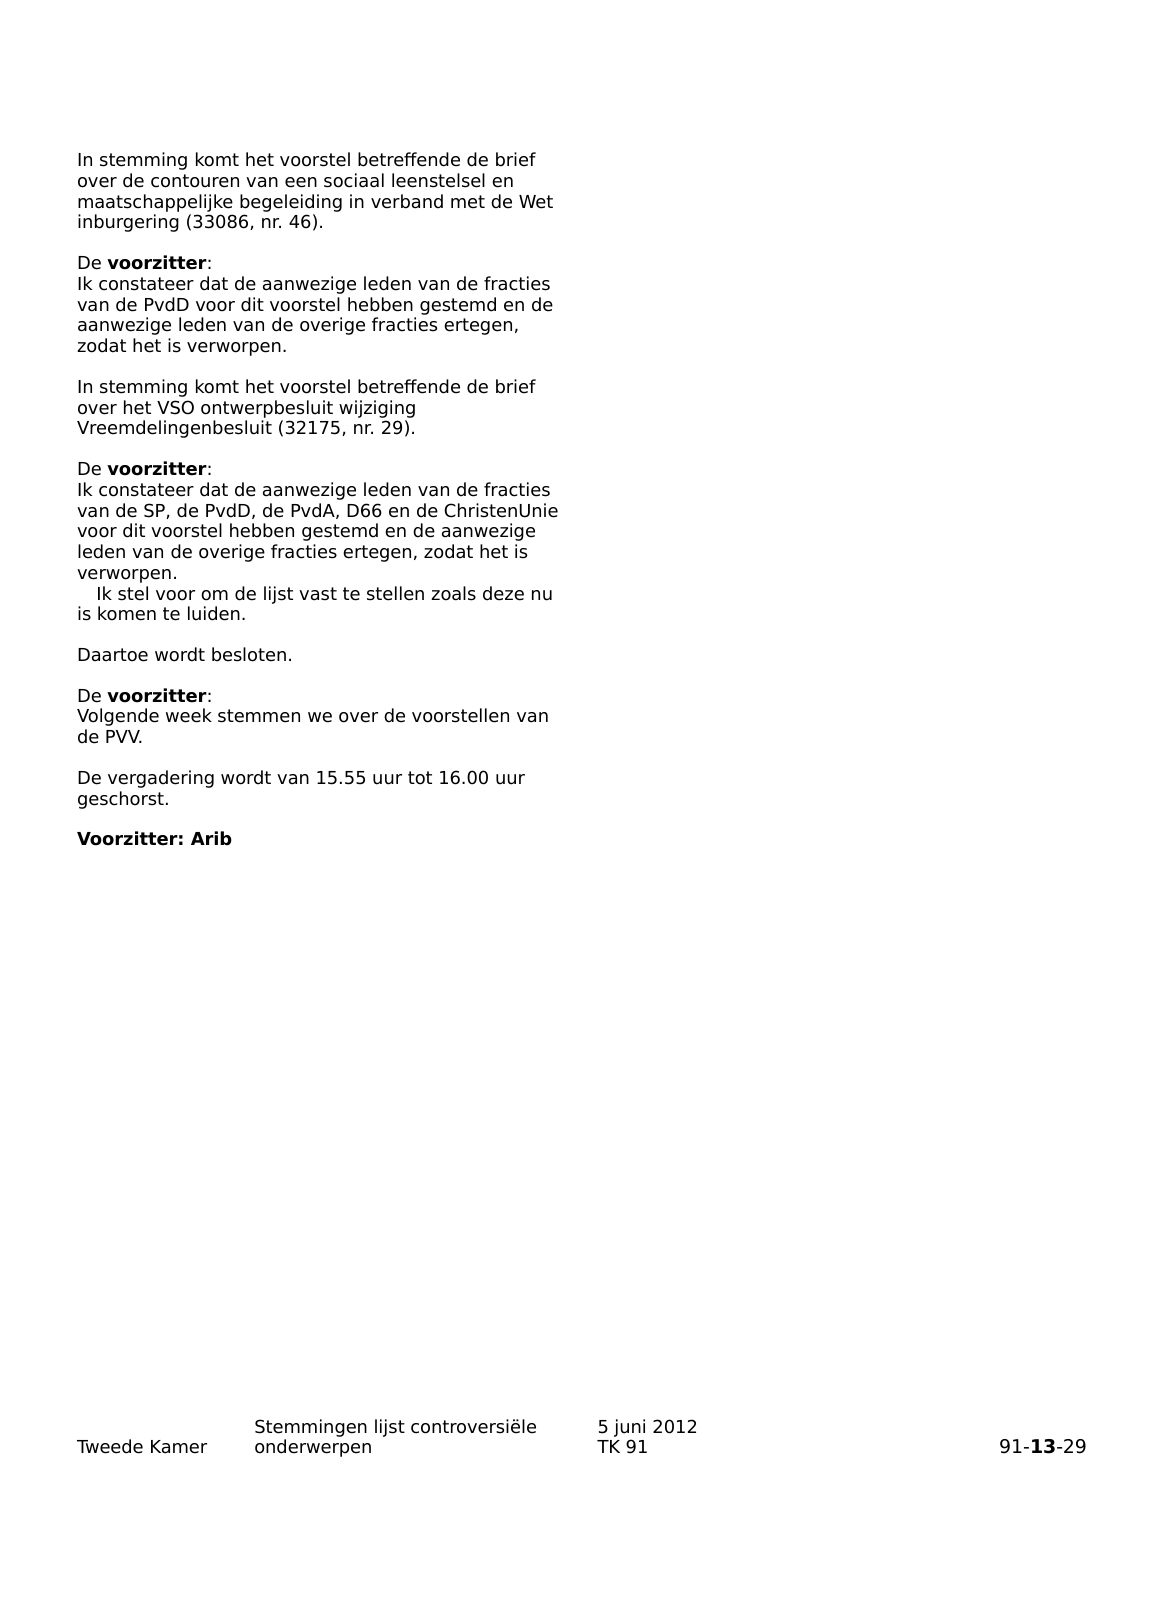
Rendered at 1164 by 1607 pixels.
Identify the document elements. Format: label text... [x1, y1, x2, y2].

text Daartoe wordt besloten. [77, 645, 567, 666]
text Ik constateer dat de aanwezige leden van de fracties van de PvdD voor dit voorstel hebben gestemd en de aanwezige leden van de overige fracties ertegen, zodat het is verworpen. [77, 274, 567, 357]
text Ik stel voor om de lijst vast te stellen zoals deze nu is komen te luiden. [77, 583, 567, 625]
text De voorzitter: [77, 686, 567, 706]
text Volgende week stemmen we over de voorstellen van de PVV. [77, 706, 567, 748]
text Voorzitter: Arib [77, 829, 567, 850]
text De voorzitter: [77, 253, 567, 274]
text De voorzitter: [77, 459, 567, 480]
text In stemming komt het voorstel betreffende de brief over het VSO ontwerpbesluit wijziging Vreemdelingenbesluit (32175, nr. 29). [77, 377, 567, 439]
text De vergadering wordt van 15.55 uur tot 16.00 uur geschorst. [77, 768, 567, 809]
text Ik constateer dat de aanwezige leden van de fracties van de SP, de PvdD, de PvdA, D66 en de ChristenUnie voor dit voorstel hebben gestemd en de aanwezige leden van de overige fracties ertegen, zodat het is verworpen. [77, 480, 567, 583]
text In stemming komt het voorstel betreffende de brief over de contouren van een sociaal leenstelsel en maatschappelijke begeleiding in verband met de Wet inburgering (33086, nr. 46). [77, 150, 567, 233]
